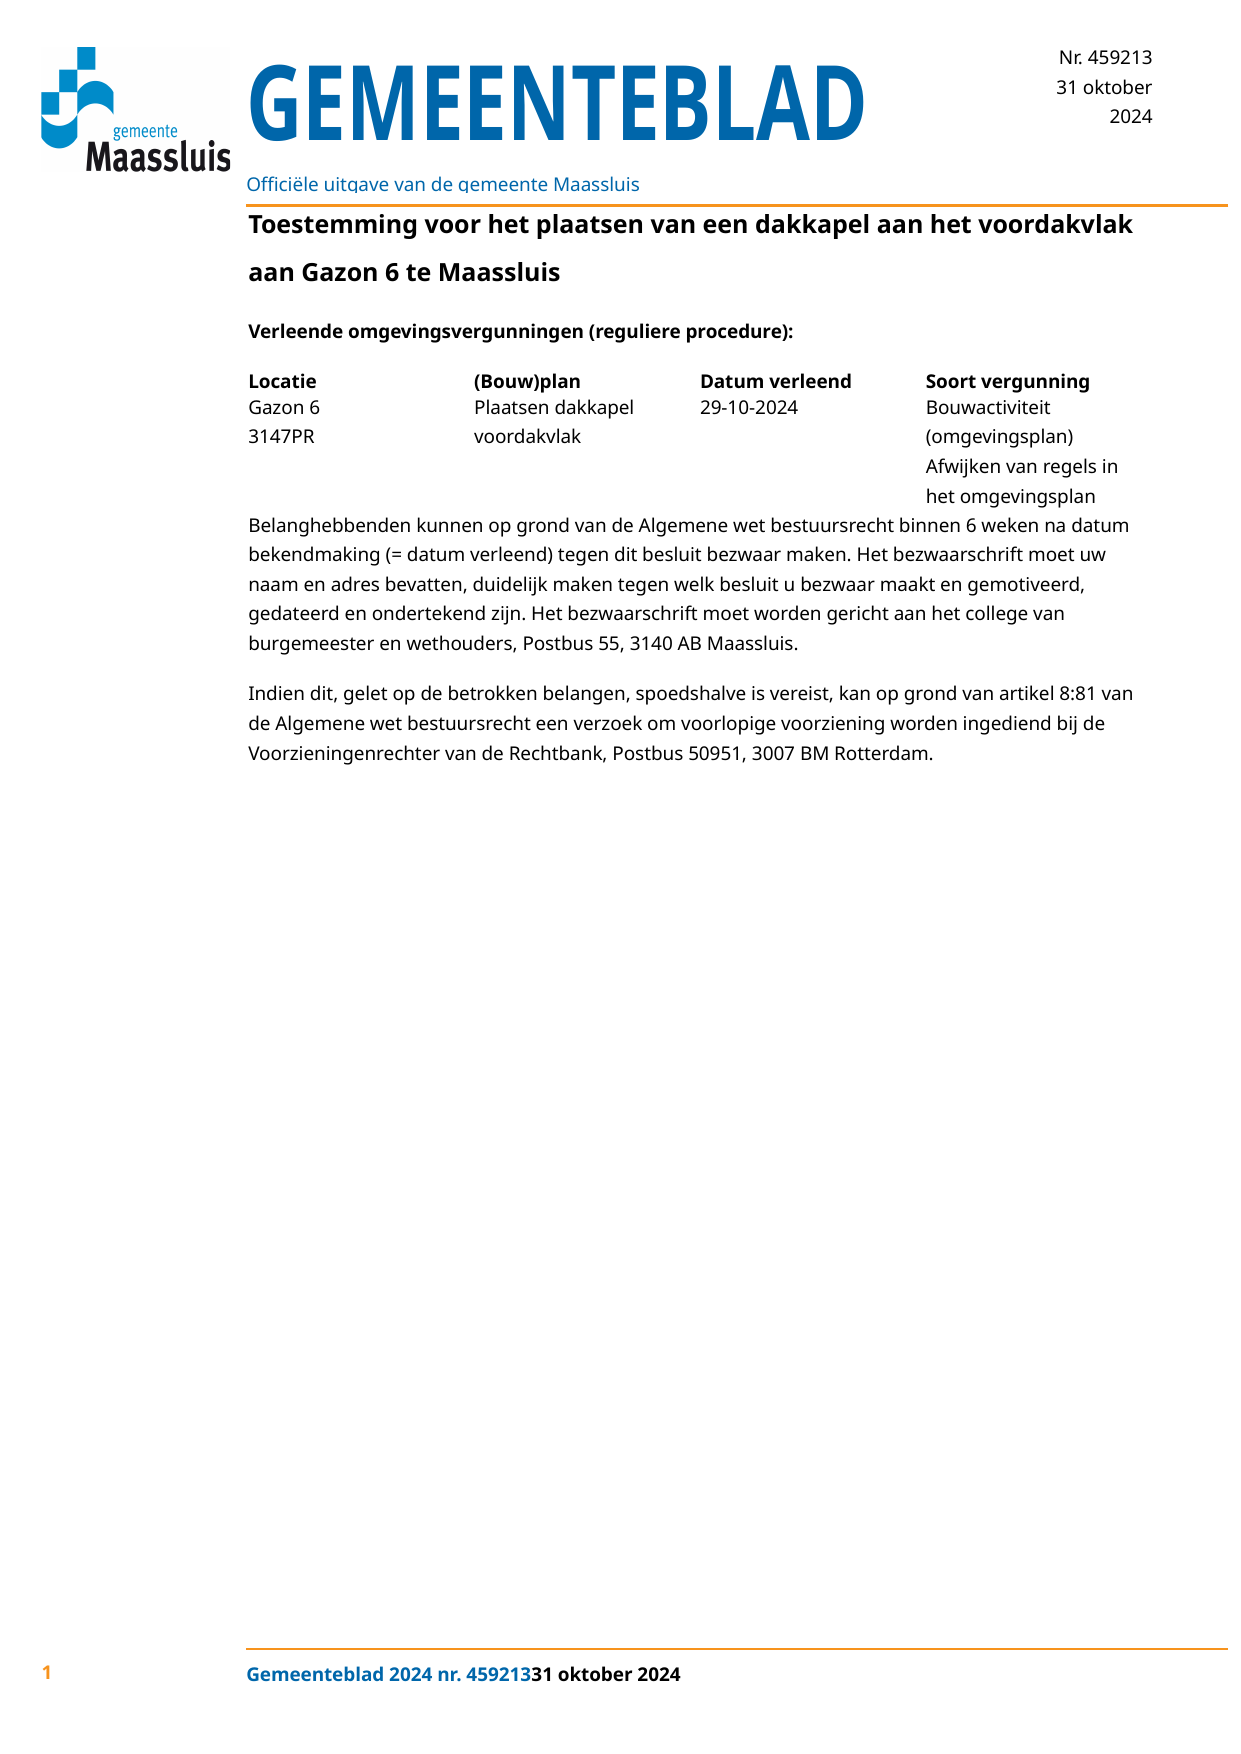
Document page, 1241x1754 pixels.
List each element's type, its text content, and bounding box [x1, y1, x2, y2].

text Verleende omgevingsvergunningen (reguliere procedure): [248, 318, 1152, 344]
table_header Locatie [248, 369, 474, 394]
table_header Datum verleend [700, 369, 926, 394]
table_cell Plaatsen dakkapel voordakvlak [474, 394, 700, 509]
text Belanghebbenden kunnen op grond van de Algemene wet bestuursrecht binnen 6 weken na datum bekendmaking (= datum verleend) tegen dit besluit bezwaar maken. Het bezwaarschrift moet uw naam en adres bevatten, duidelijk maken tegen welk besluit u bezwaar maakt en gemotiveerd, gedateerd en ondertekend zijn. Het bezwaarschrift moet worden gericht aan het college van burgemeester en wethouders, Postbus 55, 3140 AB Maassluis. [248, 512, 1152, 656]
table_cell Bouwactiviteit (omgevingsplan) Afwijken van regels in het omgevingsplan [926, 394, 1152, 509]
text Toestemming voor het plaatsen van een dakkapel aan het voordakvlak aan Gazon 6 te Maassluis [248, 207, 1152, 288]
table_cell 29-10-2024 [700, 394, 926, 509]
text Indien dit, gelet op de betrokken belangen, spoedshalve is vereist, kan op grond van artikel 8:81 van de Algemene wet bestuursrecht een verzoek om voorlopige voorziening worden ingediend bij de Voorzieningenrechter van de Rechtbank, Postbus 50951, 3007 BM Rotterdam. [248, 681, 1152, 766]
table_header (Bouw)plan [474, 369, 700, 394]
table_cell Gazon 6 3147PR [248, 394, 474, 509]
picture [41, 47, 77, 92]
picture [41, 47, 231, 172]
table_header Soort vergunning [926, 369, 1152, 394]
